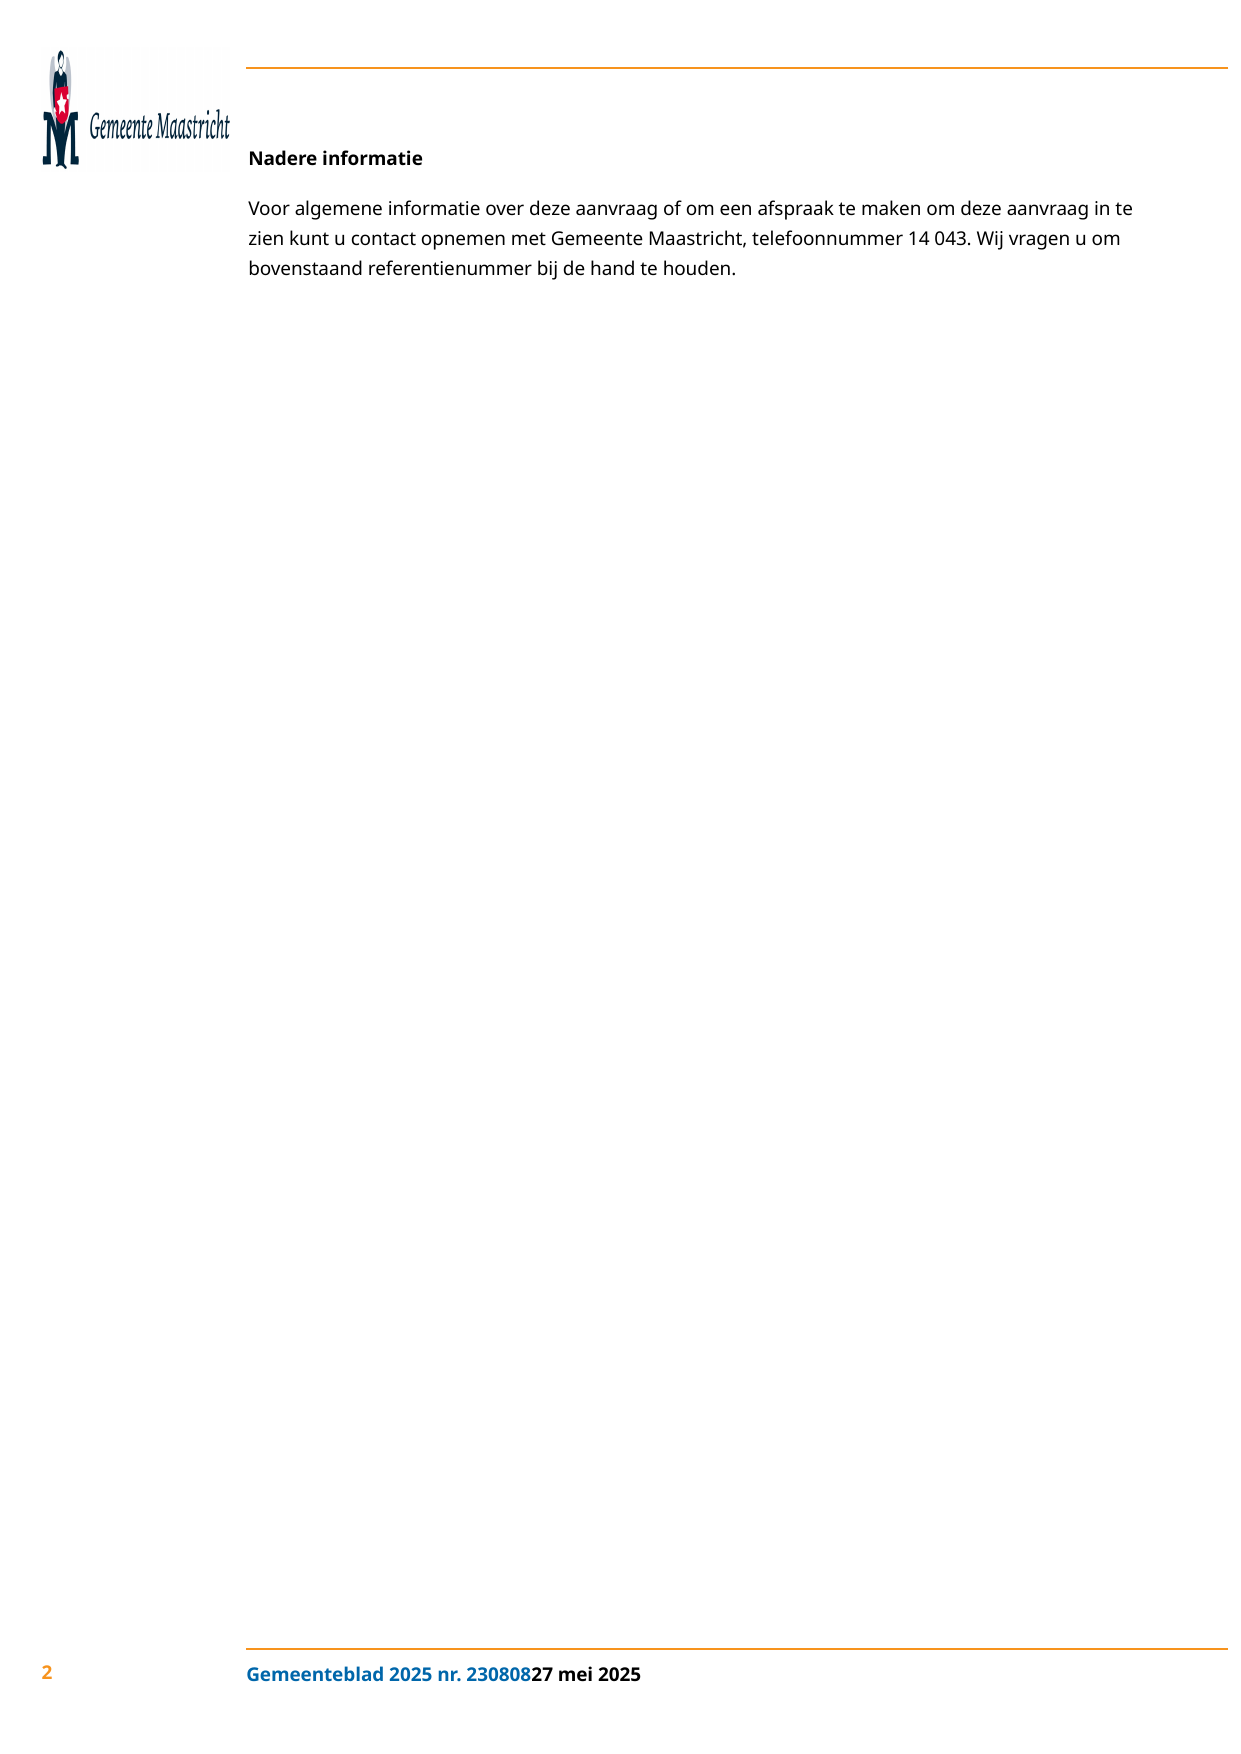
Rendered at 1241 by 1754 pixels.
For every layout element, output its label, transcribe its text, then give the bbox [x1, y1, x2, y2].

text Voor algemene informatie over deze aanvraag of om een afspraak te maken om deze aanvraag in te zien kunt u contact opnemen met Gemeente Maastricht, telefoonnummer 14 043. Wij vragen u om bovenstaand referentienummer bij de hand te houden. [248, 196, 1152, 281]
picture [41, 47, 231, 172]
text Nadere informatie [248, 145, 1152, 171]
